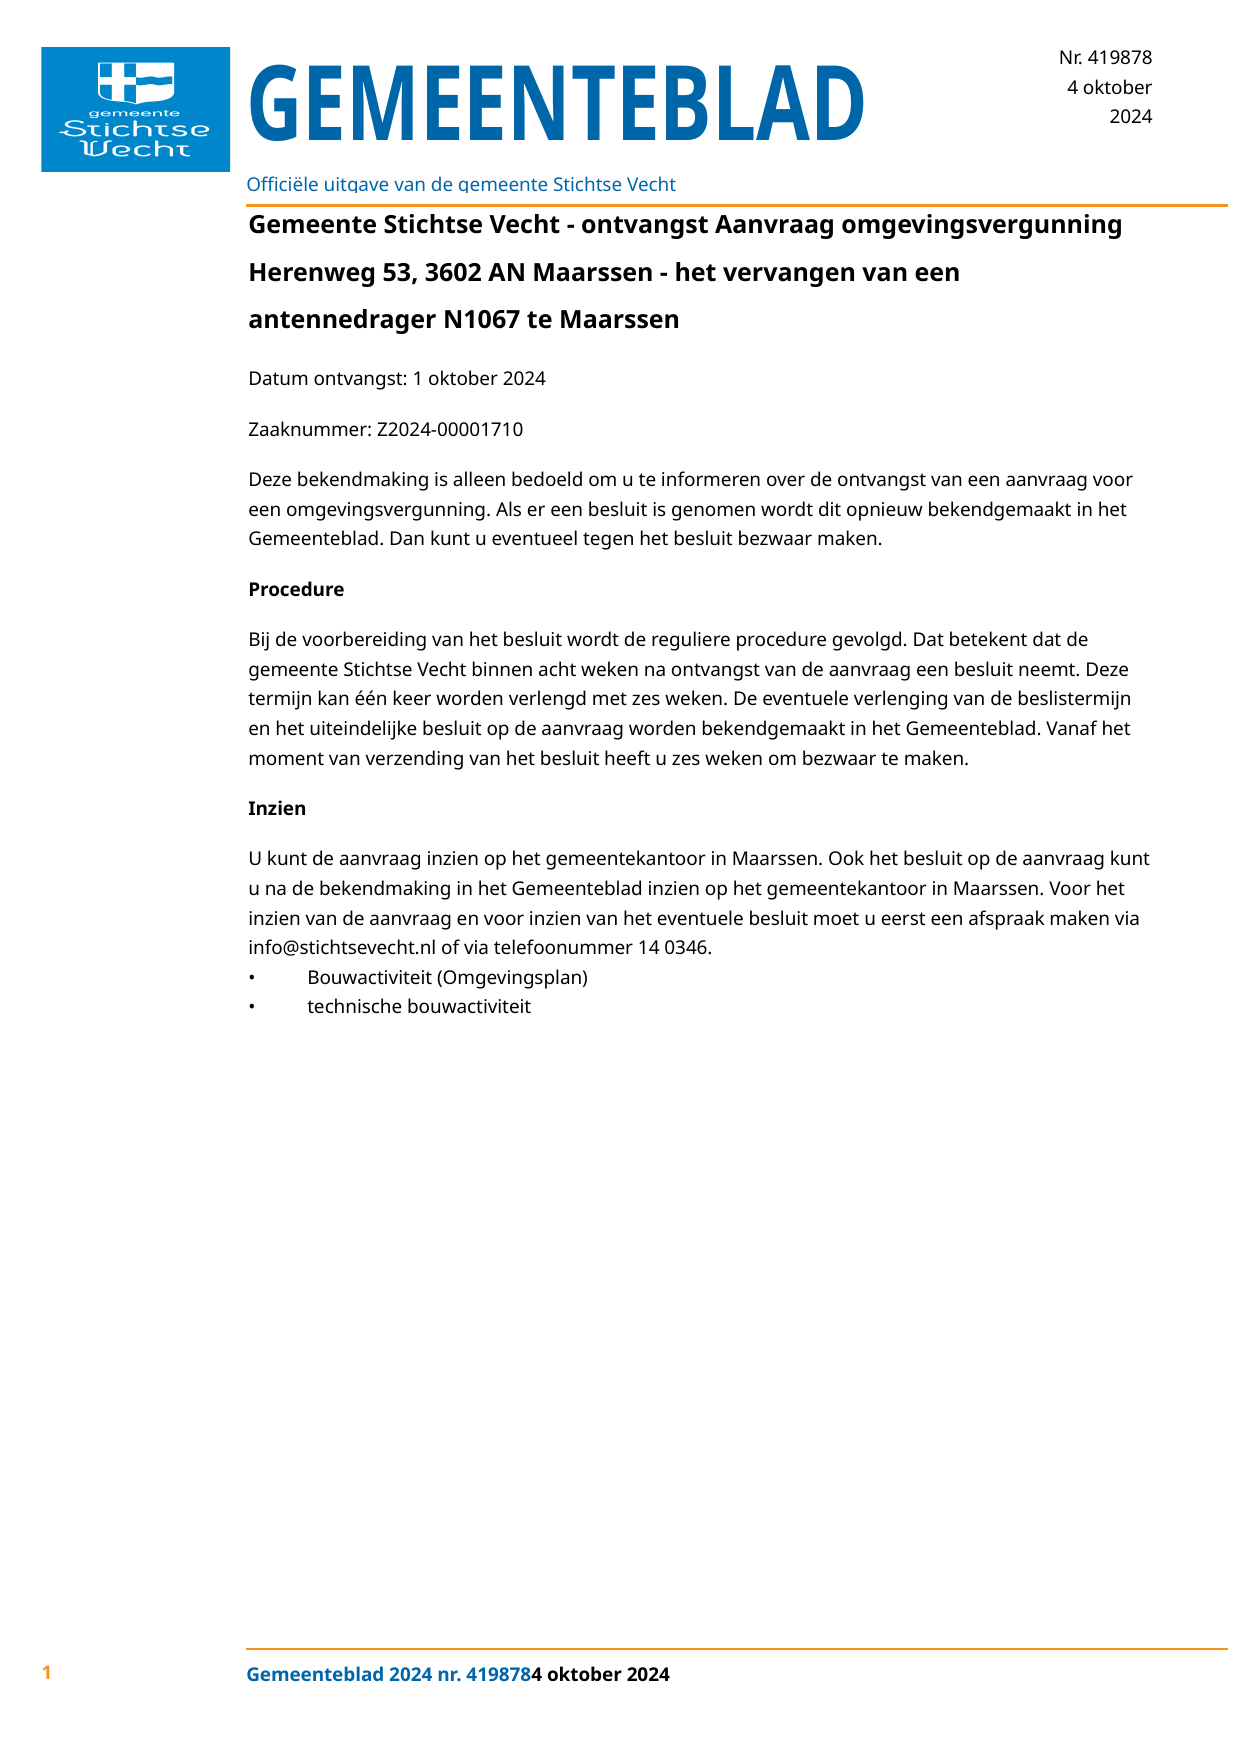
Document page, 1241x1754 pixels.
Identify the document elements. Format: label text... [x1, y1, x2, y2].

text Deze bekendmaking is alleen bedoeld om u te informeren over de ontvangst van een aanvraag voor een omgevingsvergunning. Als er een besluit is genomen wordt dit opnieuw bekendgemaakt in het Gemeenteblad. Dan kunt u eventueel tegen het besluit bezwaar maken. [248, 466, 1152, 551]
picture [137, 63, 174, 103]
text Datum ontvangst: 1 oktober 2024 [248, 366, 1152, 391]
text Zaaknummer: Z2024-00001710 [248, 416, 1152, 442]
text Inzien [248, 795, 1152, 821]
text Procedure [248, 576, 1152, 602]
list Bouwactiviteit (Omgevingsplan) [248, 964, 1152, 989]
list technische bouwactiviteit [248, 993, 1152, 1019]
picture [99, 63, 135, 101]
text U kunt de aanvraag inzien op het gemeentekantoor in Maarssen. Ook het besluit op de aanvraag kunt u na de bekendmaking in het Gemeenteblad inzien op het gemeentekantoor in Maarssen. Voor het inzien van de aanvraag en voor inzien van het eventuele besluit moet u eerst een afspraak maken via info@stichtsevecht.nl of via telefoonummer 14 0346. [248, 846, 1152, 960]
text Bij de voorbereiding van het besluit wordt de reguliere procedure gevolgd. Dat betekent dat de gemeente Stichtse Vecht binnen acht weken na ontvangst van de aanvraag een besluit neemt. Deze termijn kan één keer worden verlengd met zes weken. De eventuele verlenging van de beslistermijn en het uiteindelijke besluit op de aanvraag worden bekendgemaakt in het Gemeenteblad. Vanaf het moment van verzending van het besluit heeft u zes weken om bezwaar te maken. [248, 626, 1152, 770]
text Gemeente Stichtse Vecht - ontvangst Aanvraag omgevingsvergunning Herenweg 53, 3602 AN Maarssen - het vervangen van een antennedrager N1067 te Maarssen [248, 207, 1152, 336]
